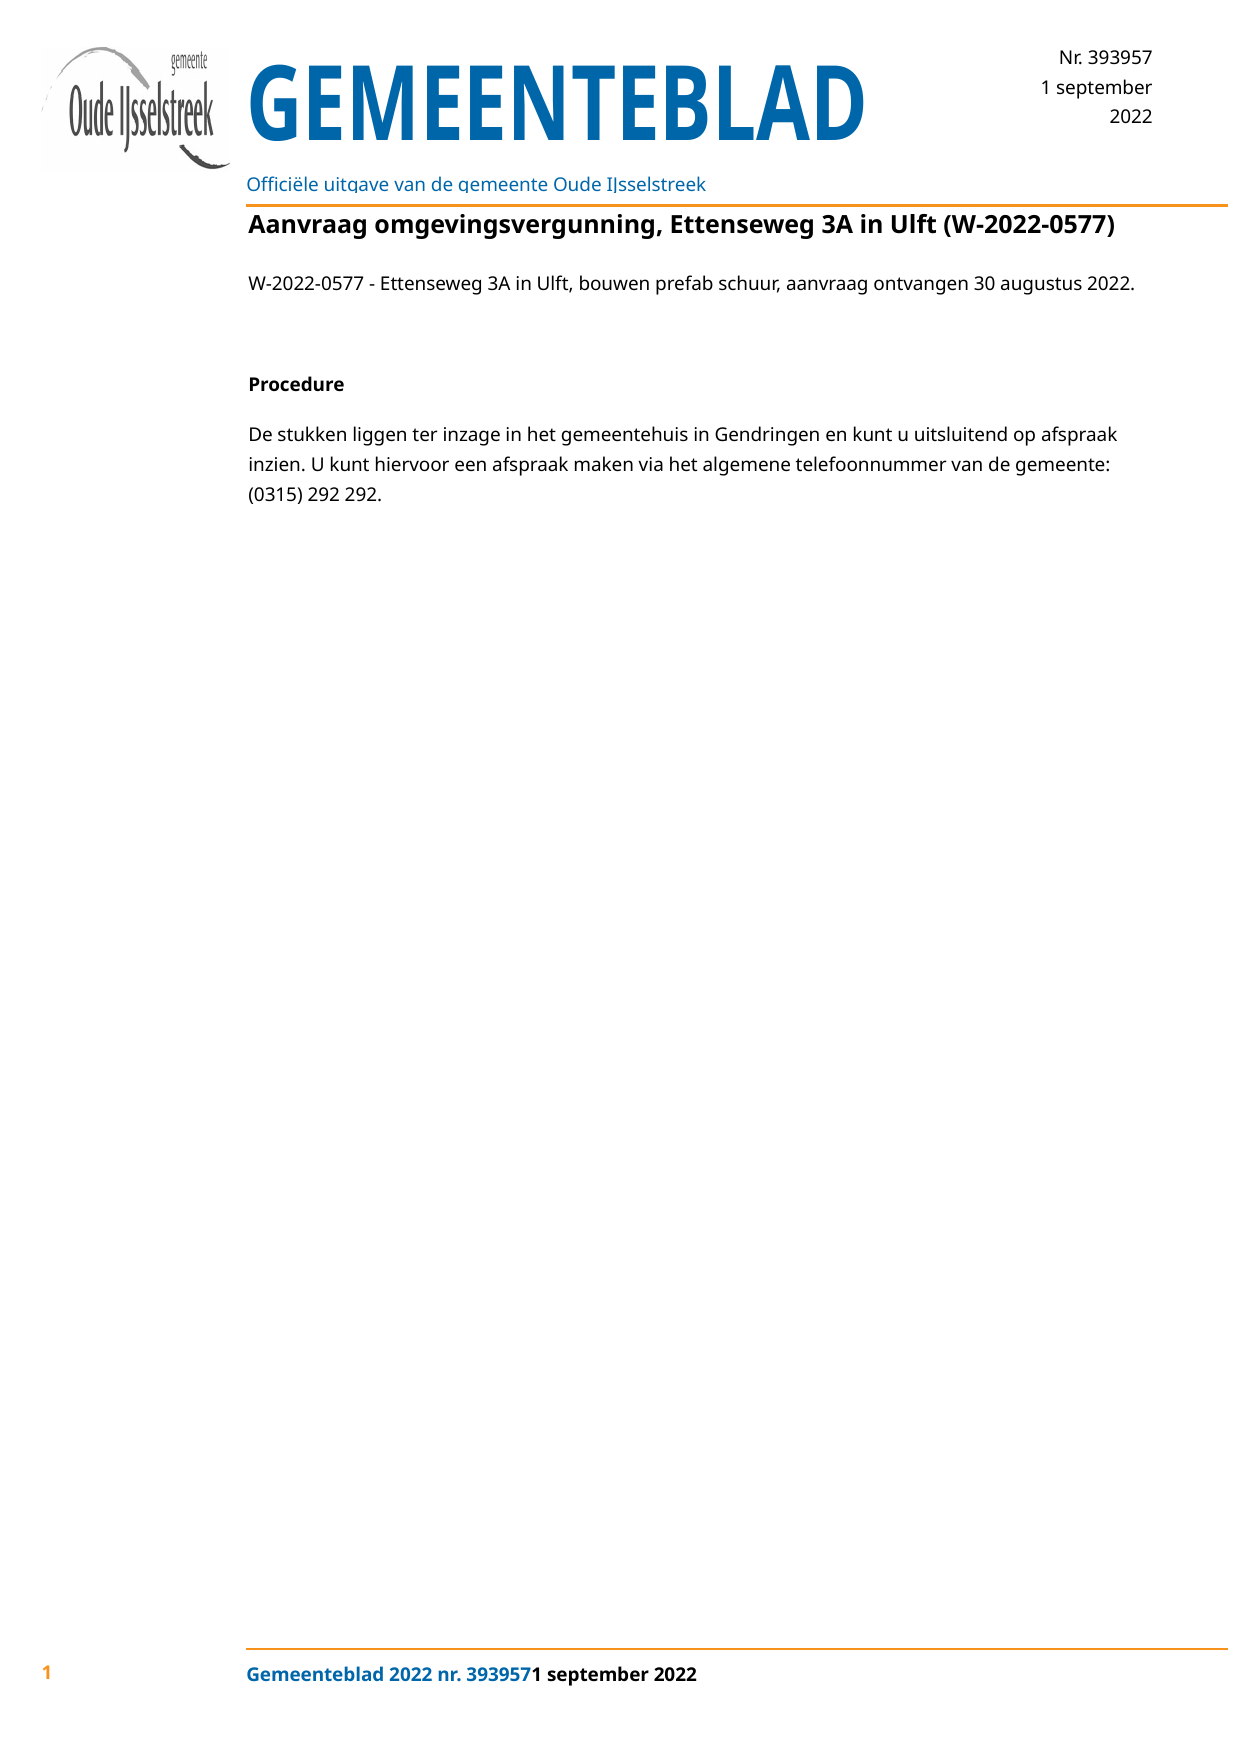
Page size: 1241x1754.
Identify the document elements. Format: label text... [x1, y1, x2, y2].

picture [41, 47, 231, 172]
text W-2022-0577 - Ettenseweg 3A in Ulft, bouwen prefab schuur, aanvraag ontvangen 30 augustus 2022. [248, 270, 1152, 296]
text Procedure [248, 371, 1152, 397]
text De stukken liggen ter inzage in het gemeentehuis in Gendringen en kunt u uitsluitend op afspraak inzien. U kunt hiervoor een afspraak maken via het algemene telefoonnummer van de gemeente: (0315) 292 292. [248, 422, 1152, 506]
text Aanvraag omgevingsvergunning, Ettenseweg 3A in Ulft (W-2022-0577) [248, 207, 1152, 241]
